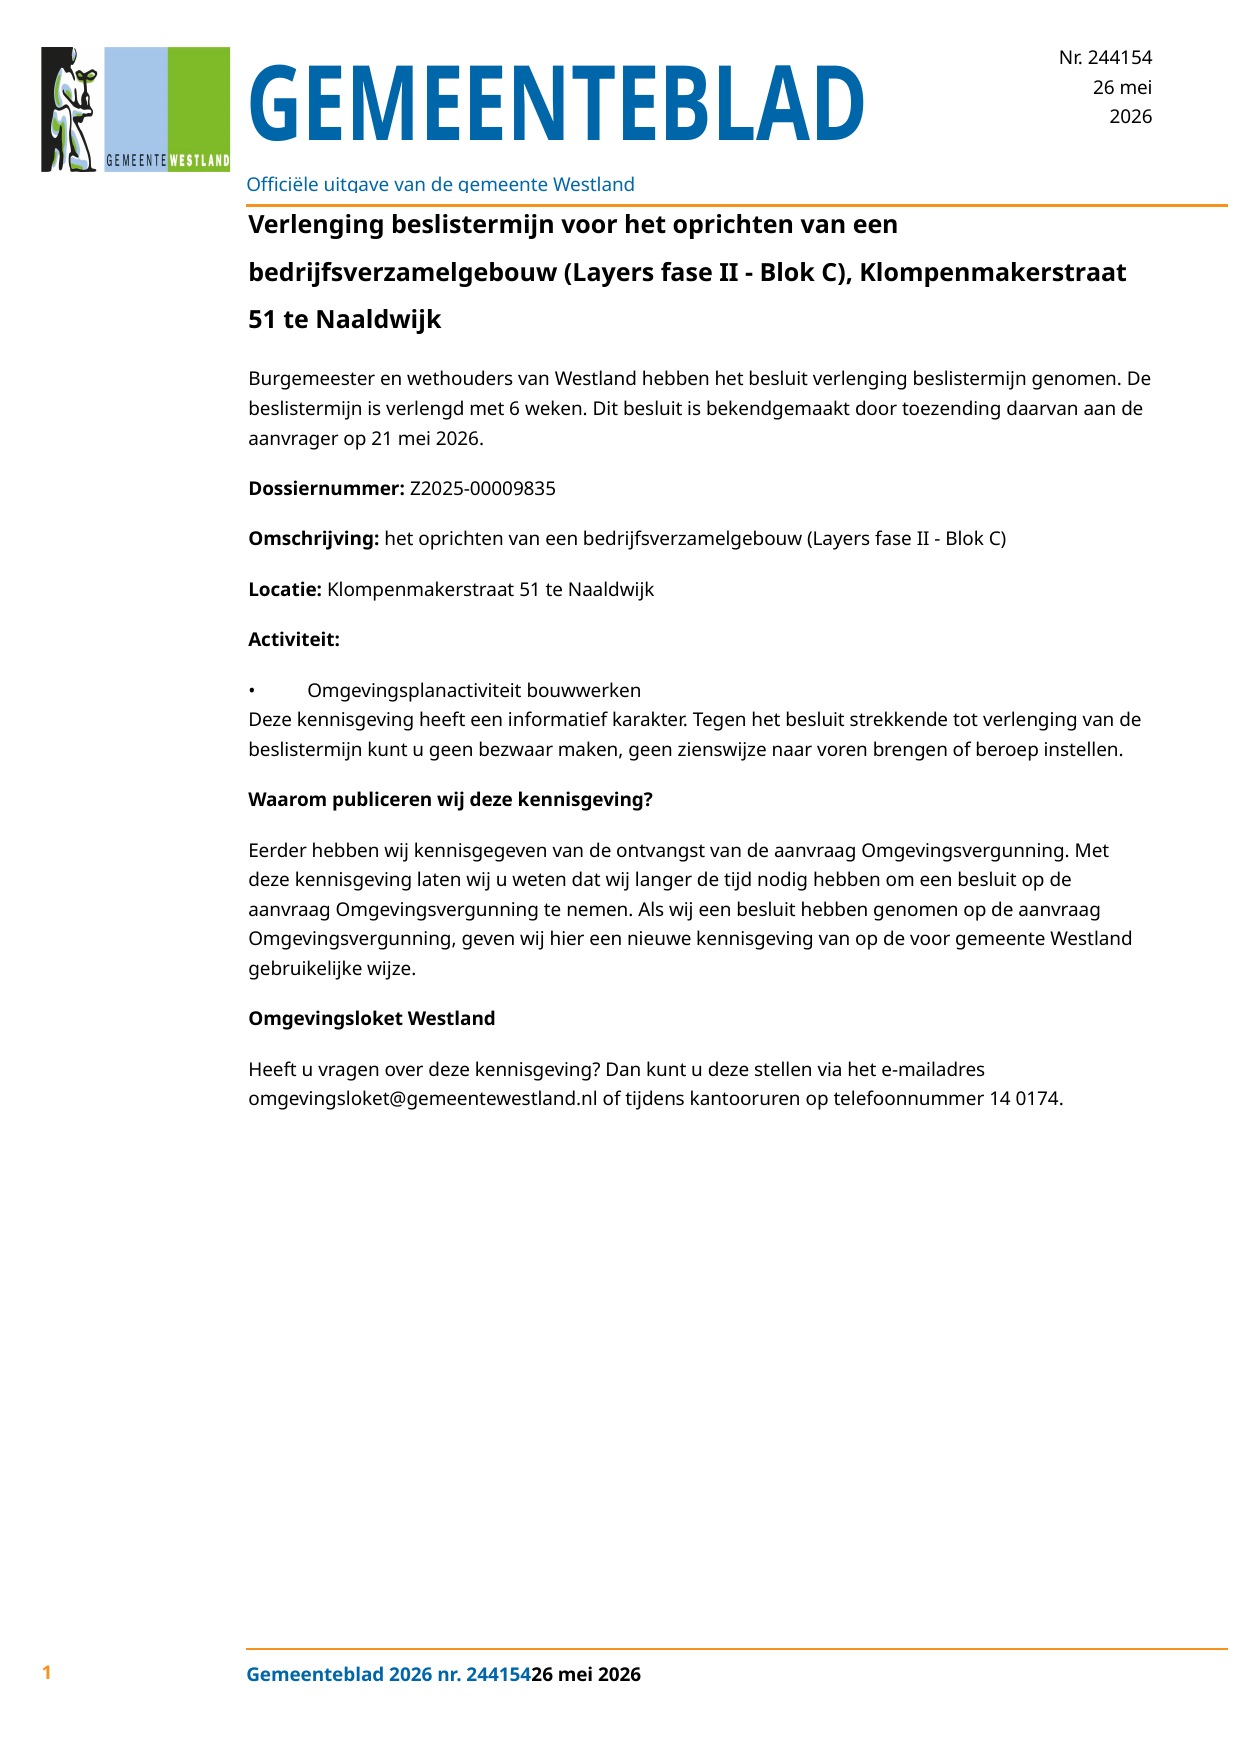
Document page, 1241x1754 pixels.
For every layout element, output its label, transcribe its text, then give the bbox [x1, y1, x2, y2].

text Eerder hebben wij kennisgegeven van de ontvangst van de aanvraag Omgevingsvergunning. Met deze kennisgeving laten wij u weten dat wij langer de tijd nodig hebben om een besluit op de aanvraag Omgevingsvergunning te nemen. Als wij een besluit hebben genomen op de aanvraag Omgevingsvergunning, geven wij hier een nieuwe kennisgeving van op de voor gemeente Westland gebruikelijke wijze. [248, 837, 1152, 981]
text Locatie: Klompenmakerstraat 51 te Naaldwijk [248, 576, 1152, 602]
text Omgevingsloket Westland [248, 1006, 1152, 1031]
text Activiteit: [248, 626, 1152, 652]
text Verlenging beslistermijn voor het oprichten van een bedrijfsverzamelgebouw (Layers fase II - Blok C), Klompenmakerstraat 51 te Naaldwijk [248, 207, 1152, 336]
text Dossiernummer: Z2025-00009835 [248, 475, 1152, 501]
text Waarom publiceren wij deze kennisgeving? [248, 786, 1152, 812]
picture [41, 47, 231, 172]
text Deze kennisgeving heeft een informatief karakter. Tegen het besluit strekkende tot verlenging van de beslistermijn kunt u geen bezwaar maken, geen zienswijze naar voren brengen of beroep instellen. [248, 706, 1152, 762]
text Heeft u vragen over deze kennisgeving? Dan kunt u deze stellen via het e-mailadres omgevingsloket@gemeentewestland.nl of tijdens kantooruren op telefoonnummer 14 0174. [248, 1056, 1152, 1111]
text Omschrijving: het oprichten van een bedrijfsverzamelgebouw (Layers fase II - Blok C) [248, 526, 1152, 551]
list Omgevingsplanactiviteit bouwwerken [248, 677, 1152, 702]
text Burgemeester en wethouders van Westland hebben het besluit verlenging beslistermijn genomen. De beslistermijn is verlengd met 6 weken. Dit besluit is bekendgemaakt door toezending daarvan aan de aanvrager op 21 mei 2026. [248, 366, 1152, 450]
